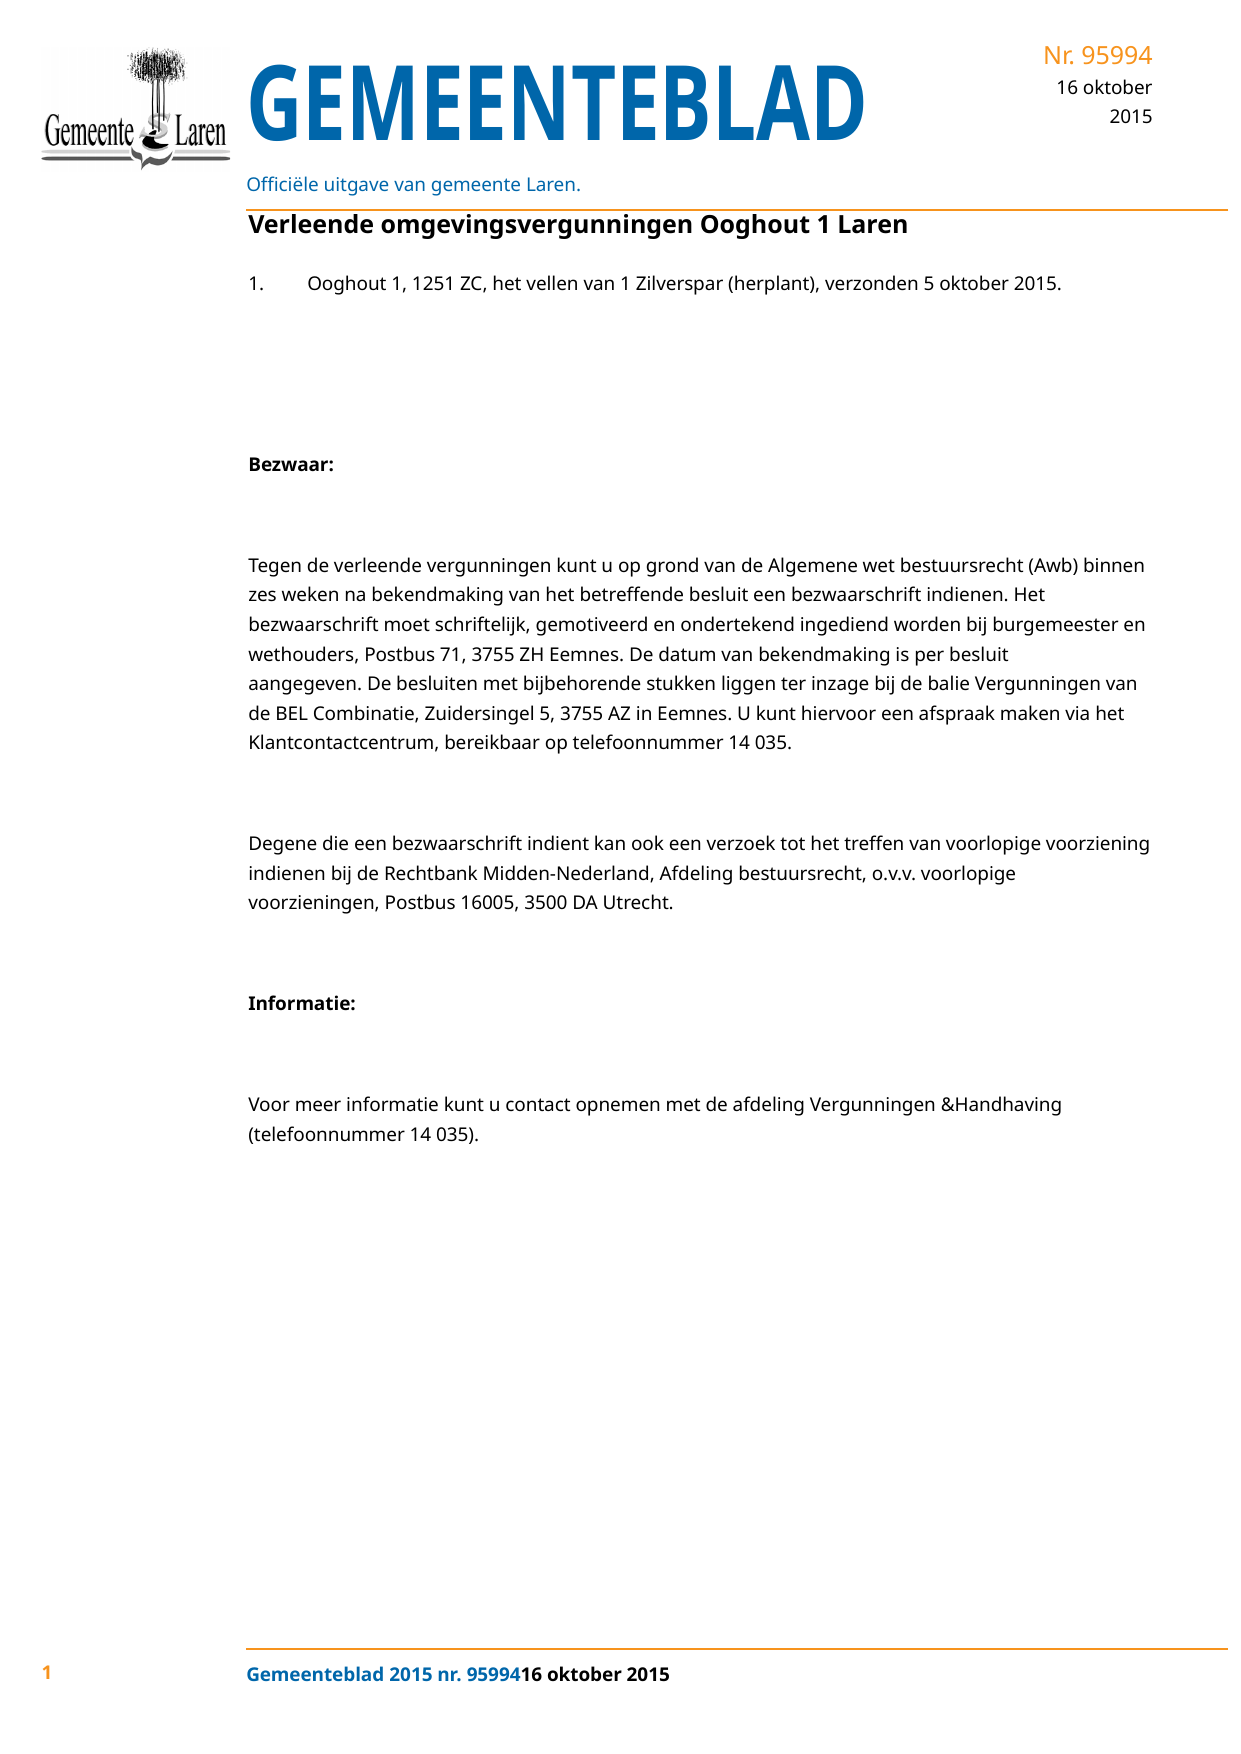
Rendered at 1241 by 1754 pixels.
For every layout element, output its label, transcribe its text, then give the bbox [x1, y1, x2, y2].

text Verleende omgevingsvergunningen Ooghout 1 Laren [248, 211, 1152, 241]
picture [41, 47, 231, 172]
text Informatie: [248, 990, 1152, 1016]
text Tegen de verleende vergunningen kunt u op grond van de Algemene wet bestuursrecht (Awb) binnen zes weken na bekendmaking van het betreffende besluit een bezwaarschrift indienen. Het bezwaarschrift moet schriftelijk, gemotiveerd en ondertekend ingediend worden bij burgemeester en wethouders, Postbus 71, 3755 ZH Eemnes. De datum van bekendmaking is per besluit aangegeven. De besluiten met bijbehorende stukken liggen ter inzage bij de balie Vergunningen van de BEL Combinatie, Zuidersingel 5, 3755 AZ in Eemnes. U kunt hiervoor een afspraak maken via het Klantcontactcentrum, bereikbaar op telefoonnummer 14 035. [248, 552, 1152, 755]
text Degene die een bezwaarschrift indient kan ook een verzoek tot het treffen van voorlopige voorziening indienen bij de Rechtbank Midden-Nederland, Afdeling bestuursrecht, o.v.v. voorlopige voorzieningen, Postbus 16005, 3500 DA Utrecht. [248, 830, 1152, 915]
text Bezwaar: [248, 451, 1152, 477]
list Ooghout 1, 1251 ZC, het vellen van 1 Zilverspar (herplant), verzonden 5 oktober 2015. [248, 270, 1152, 296]
text Voor meer informatie kunt u contact opnemen met de afdeling Vergunningen &Handhaving (telefoonnummer 14 035). [248, 1091, 1152, 1146]
